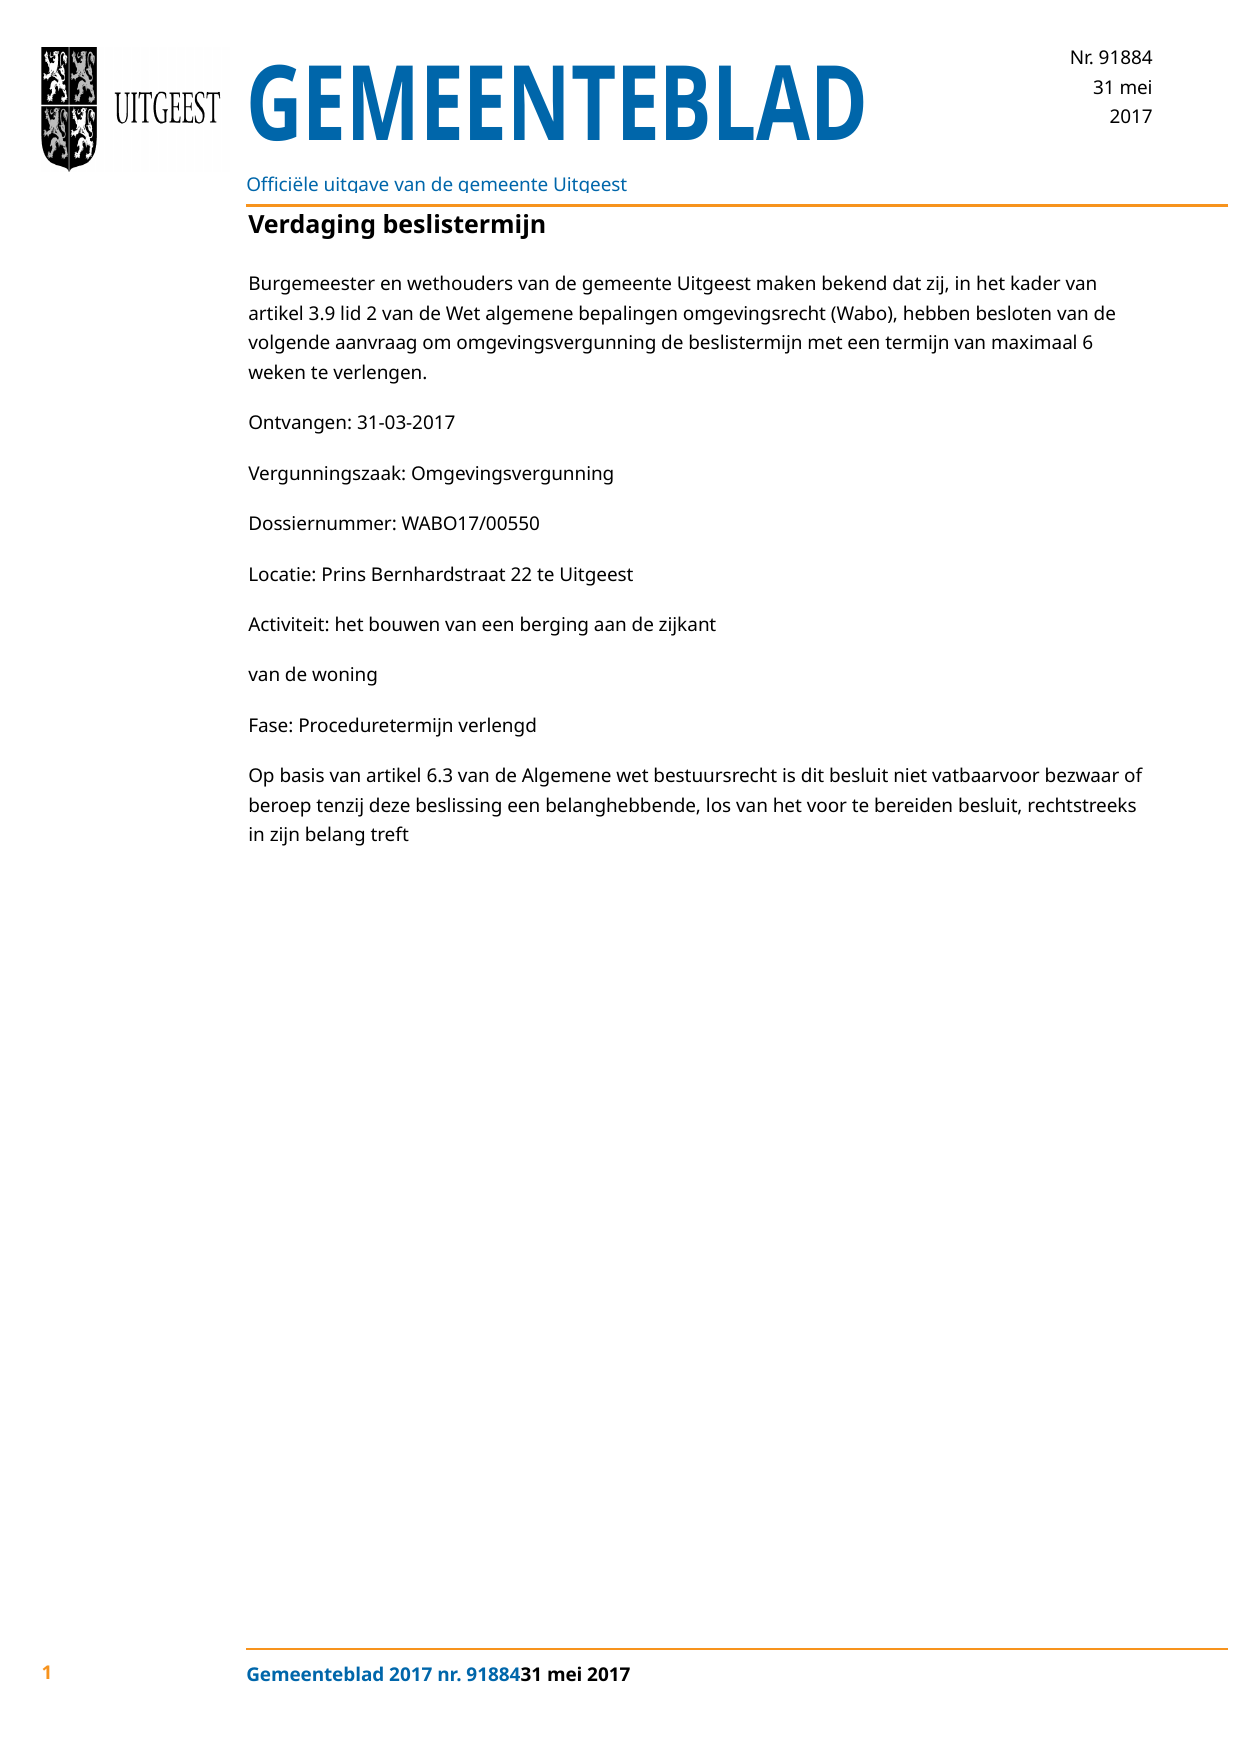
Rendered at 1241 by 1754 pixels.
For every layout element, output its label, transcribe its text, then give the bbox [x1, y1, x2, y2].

text Burgemeester en wethouders van de gemeente Uitgeest maken bekend dat zij, in het kader van artikel 3.9 lid 2 van de Wet algemene bepalingen omgevingsrecht (Wabo), hebben besloten van de volgende aanvraag om omgevingsvergunning de beslistermijn met een termijn van maximaal 6 weken te verlengen. [248, 270, 1152, 385]
text Dossiernummer: WABO17/00550 [248, 510, 1152, 536]
text Verdaging beslistermijn [248, 207, 1152, 241]
text Locatie: Prins Bernhardstraat 22 te Uitgeest [248, 561, 1152, 586]
text Op basis van artikel 6.3 van de Algemene wet bestuursrecht is dit besluit niet vatbaarvoor bezwaar of beroep tenzij deze beslissing een belanghebbende, los van het voor te bereiden besluit, rechtstreeks in zijn belang treft [248, 762, 1152, 847]
text Fase: Proceduretermijn verlengd [248, 712, 1152, 738]
text Ontvangen: 31-03-2017 [248, 409, 1152, 435]
text van de woning [248, 662, 1152, 687]
picture [41, 47, 231, 172]
text Vergunningszaak: Omgevingsvergunning [248, 460, 1152, 486]
text Activiteit: het bouwen van een berging aan de zijkant [248, 611, 1152, 637]
